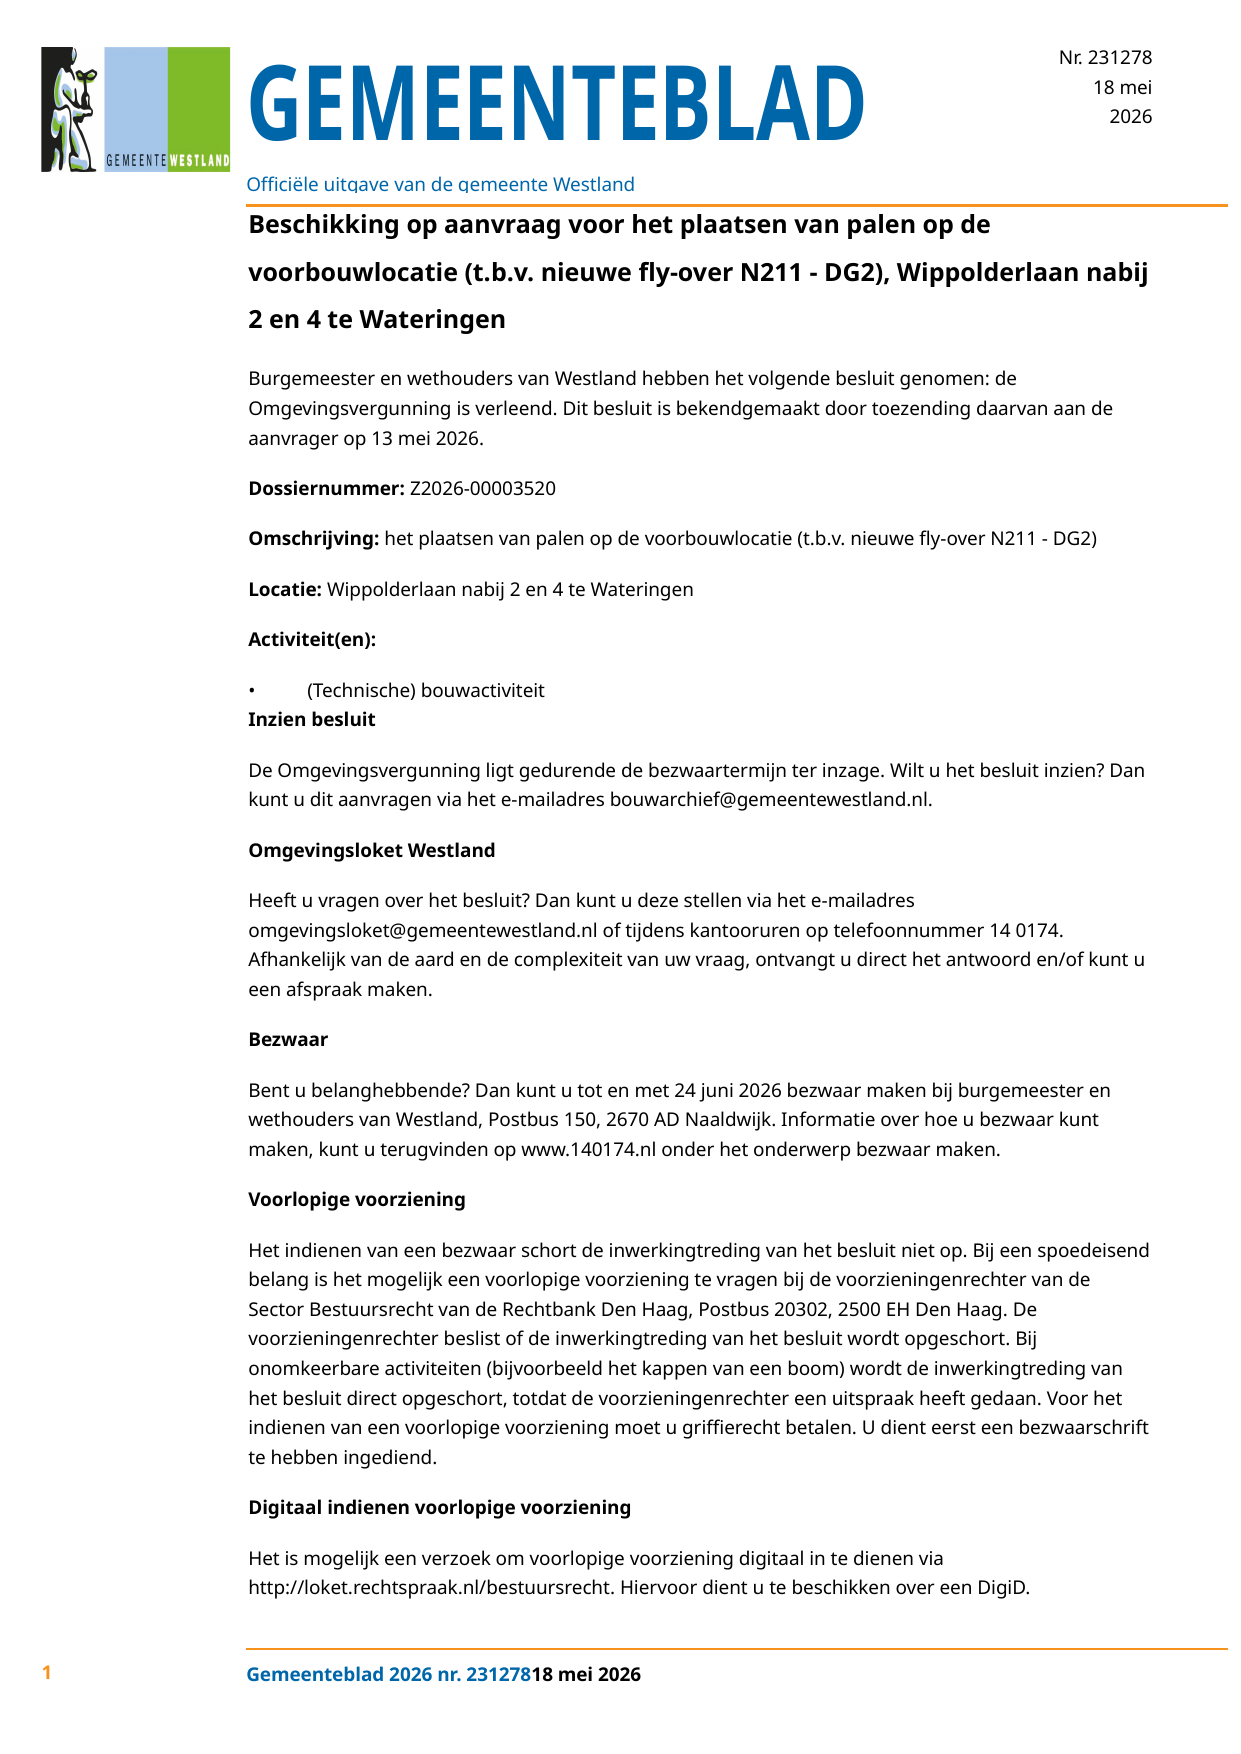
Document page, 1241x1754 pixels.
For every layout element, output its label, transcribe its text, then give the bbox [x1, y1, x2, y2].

text Het is mogelijk een verzoek om voorlopige voorziening digitaal in te dienen via http://loket.rechtspraak.nl/bestuursrecht. Hiervoor dient u te beschikken over een DigiD. [248, 1545, 1152, 1600]
text Omschrijving: het plaatsen van palen op de voorbouwlocatie (t.b.v. nieuwe fly-over N211 - DG2) [248, 526, 1152, 551]
picture [41, 47, 231, 172]
text De Omgevingsvergunning ligt gedurende de bezwaartermijn ter inzage. Wilt u het besluit inzien? Dan kunt u dit aanvragen via het e-mailadres bouwarchief@gemeentewestland.nl. [248, 757, 1152, 812]
text Locatie: Wippolderlaan nabij 2 en 4 te Wateringen [248, 576, 1152, 602]
text Bezwaar [248, 1026, 1152, 1052]
text Bent u belanghebbende? Dan kunt u tot en met 24 juni 2026 bezwaar maken bij burgemeester en wethouders van Westland, Postbus 150, 2670 AD Naaldwijk. Informatie over hoe u bezwaar kunt maken, kunt u terugvinden op www.140174.nl onder het onderwerp bezwaar maken. [248, 1077, 1152, 1162]
text Omgevingsloket Westland [248, 837, 1152, 862]
text Heeft u vragen over het besluit? Dan kunt u deze stellen via het e-mailadres omgevingsloket@gemeentewestland.nl of tijdens kantooruren op telefoonnummer 14 0174. Afhankelijk van de aard en de complexiteit van uw vraag, ontvangt u direct het antwoord en/of kunt u een afspraak maken. [248, 887, 1152, 1002]
text Activiteit(en): [248, 626, 1152, 652]
list (Technische) bouwactiviteit [248, 677, 1152, 702]
text Dossiernummer: Z2026-00003520 [248, 475, 1152, 501]
text Beschikking op aanvraag voor het plaatsen van palen op de voorbouwlocatie (t.b.v. nieuwe fly-over N211 - DG2), Wippolderlaan nabij 2 en 4 te Wateringen [248, 207, 1152, 336]
text Het indienen van een bezwaar schort de inwerkingtreding van het besluit niet op. Bij een spoedeisend belang is het mogelijk een voorlopige voorziening te vragen bij de voorzieningenrechter van de Sector Bestuursrecht van de Rechtbank Den Haag, Postbus 20302, 2500 EH Den Haag. De voorzieningenrechter beslist of de inwerkingtreding van het besluit wordt opgeschort. Bij onomkeerbare activiteiten (bijvoorbeeld het kappen van een boom) wordt de inwerkingtreding van het besluit direct opgeschort, totdat de voorzieningenrechter een uitspraak heeft gedaan. Voor het indienen van een voorlopige voorziening moet u griffierecht betalen. U dient eerst een bezwaarschrift te hebben ingediend. [248, 1237, 1152, 1469]
text Burgemeester en wethouders van Westland hebben het volgende besluit genomen: de Omgevingsvergunning is verleend. Dit besluit is bekendgemaakt door toezending daarvan aan de aanvrager op 13 mei 2026. [248, 366, 1152, 450]
text Digitaal indienen voorlopige voorziening [248, 1494, 1152, 1520]
text Voorlopige voorziening [248, 1186, 1152, 1212]
text Inzien besluit [248, 706, 1152, 732]
